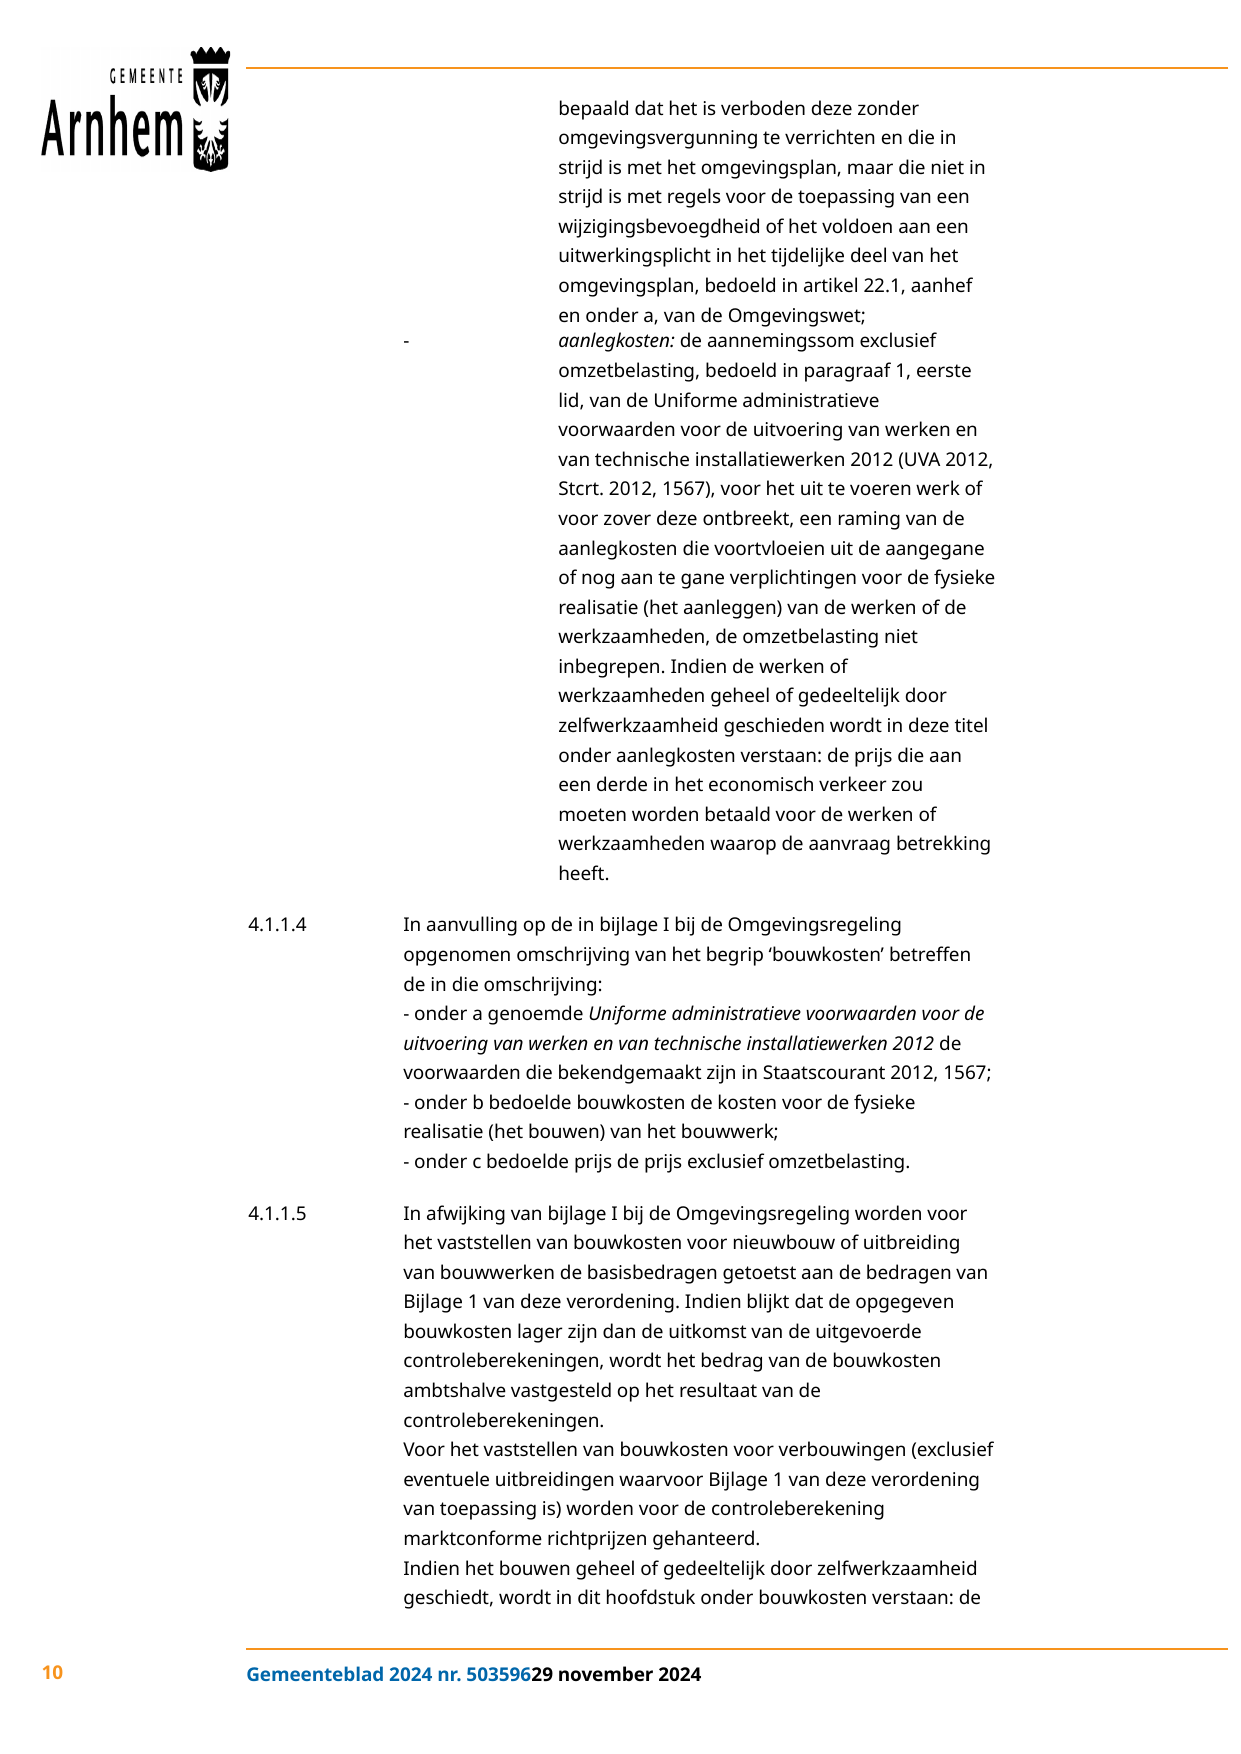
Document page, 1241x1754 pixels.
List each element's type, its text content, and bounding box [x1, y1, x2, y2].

table_cell - [403, 95, 558, 328]
table_cell [248, 886, 403, 912]
table_cell In afwijking van bijlage I bij de Omgevingsregeling worden voor het vaststellen van bouwkosten voor nieuwbouw of uitbreiding van bouwwerken de basisbedragen getoetst aan de bedragen van Bijlage 1 van deze verordening. Indien blijkt dat de opgegeven bouwkosten lager zijn dan de uitkomst van de uitgevoerde controleberekeningen, wordt het bedrag van de bouwkosten ambtshalve vastgesteld op het resultaat van de controleberekeningen. Voor het vaststellen van bouwkosten voor verbouwingen (exclusief eventuele uitbreidingen waarvoor Bijlage 1 van deze verordening van toepassing is) worden voor de controleberekening marktconforme richtprijzen gehanteerd. Indien het bouwen geheel of gedeeltelijk door zelfwerkzaamheid geschiedt, wordt in dit hoofdstuk onder bouwkosten verstaan: de [403, 1200, 996, 1610]
table_cell [996, 1174, 1152, 1200]
table_cell [996, 95, 1152, 328]
table_cell [996, 1200, 1152, 1610]
picture [41, 47, 231, 172]
table_cell [403, 886, 996, 912]
table_cell 4.1.1.5 [248, 1200, 403, 1610]
table_cell - [403, 328, 558, 886]
table_cell [996, 328, 1152, 886]
table_cell 4.1.1.4 [248, 912, 403, 1174]
table_cell [248, 1174, 403, 1200]
table_cell [248, 95, 403, 328]
table_cell aanlegkosten: de aannemingssom exclusief omzetbelasting, bedoeld in paragraaf 1, eerste lid, van de Uniforme administratieve voorwaarden voor de uitvoering van werken en van technische installatiewerken 2012 (UVA 2012, Stcrt. 2012, 1567), voor het uit te voeren werk of voor zover deze ontbreekt, een raming van de aanlegkosten die voortvloeien uit de aangegane of nog aan te gane verplichtingen voor de fysieke realisatie (het aanleggen) van de werken of de werkzaamheden, de omzetbelasting niet inbegrepen. Indien de werken of werkzaamheden geheel of gedeeltelijk door zelfwerkzaamheid geschieden wordt in deze titel onder aanlegkosten verstaan: de prijs die aan een derde in het economisch verkeer zou moeten worden betaald voor de werken of werkzaamheden waarop de aanvraag betrekking heeft. [558, 328, 996, 886]
table_cell bepaald dat het is verboden deze zonder omgevingsvergunning te verrichten en die in strijd is met het omgevingsplan, maar die niet in strijd is met regels voor de toepassing van een wijzigingsbevoegdheid of het voldoen aan een uitwerkingsplicht in het tijdelijke deel van het omgevingsplan, bedoeld in artikel 22.1, aanhef en onder a, van de Omgevingswet; [558, 95, 996, 328]
table_cell [248, 328, 403, 886]
table_cell [996, 912, 1152, 1174]
table_cell [403, 1174, 996, 1200]
table_cell In aanvulling op de in bijlage I bij de Omgevingsregeling opgenomen omschrijving van het begrip ‘bouwkosten’ betreffen de in die omschrijving: - onder a genoemde Uniforme administratieve voorwaarden voor de uitvoering van werken en van technische installatiewerken 2012 de voorwaarden die bekendgemaakt zijn in Staatscourant 2012, 1567; - onder b bedoelde bouwkosten de kosten voor de fysieke realisatie (het bouwen) van het bouwwerk; - onder c bedoelde prijs de prijs exclusief omzetbelasting. [403, 912, 996, 1174]
table_cell [996, 886, 1152, 912]
